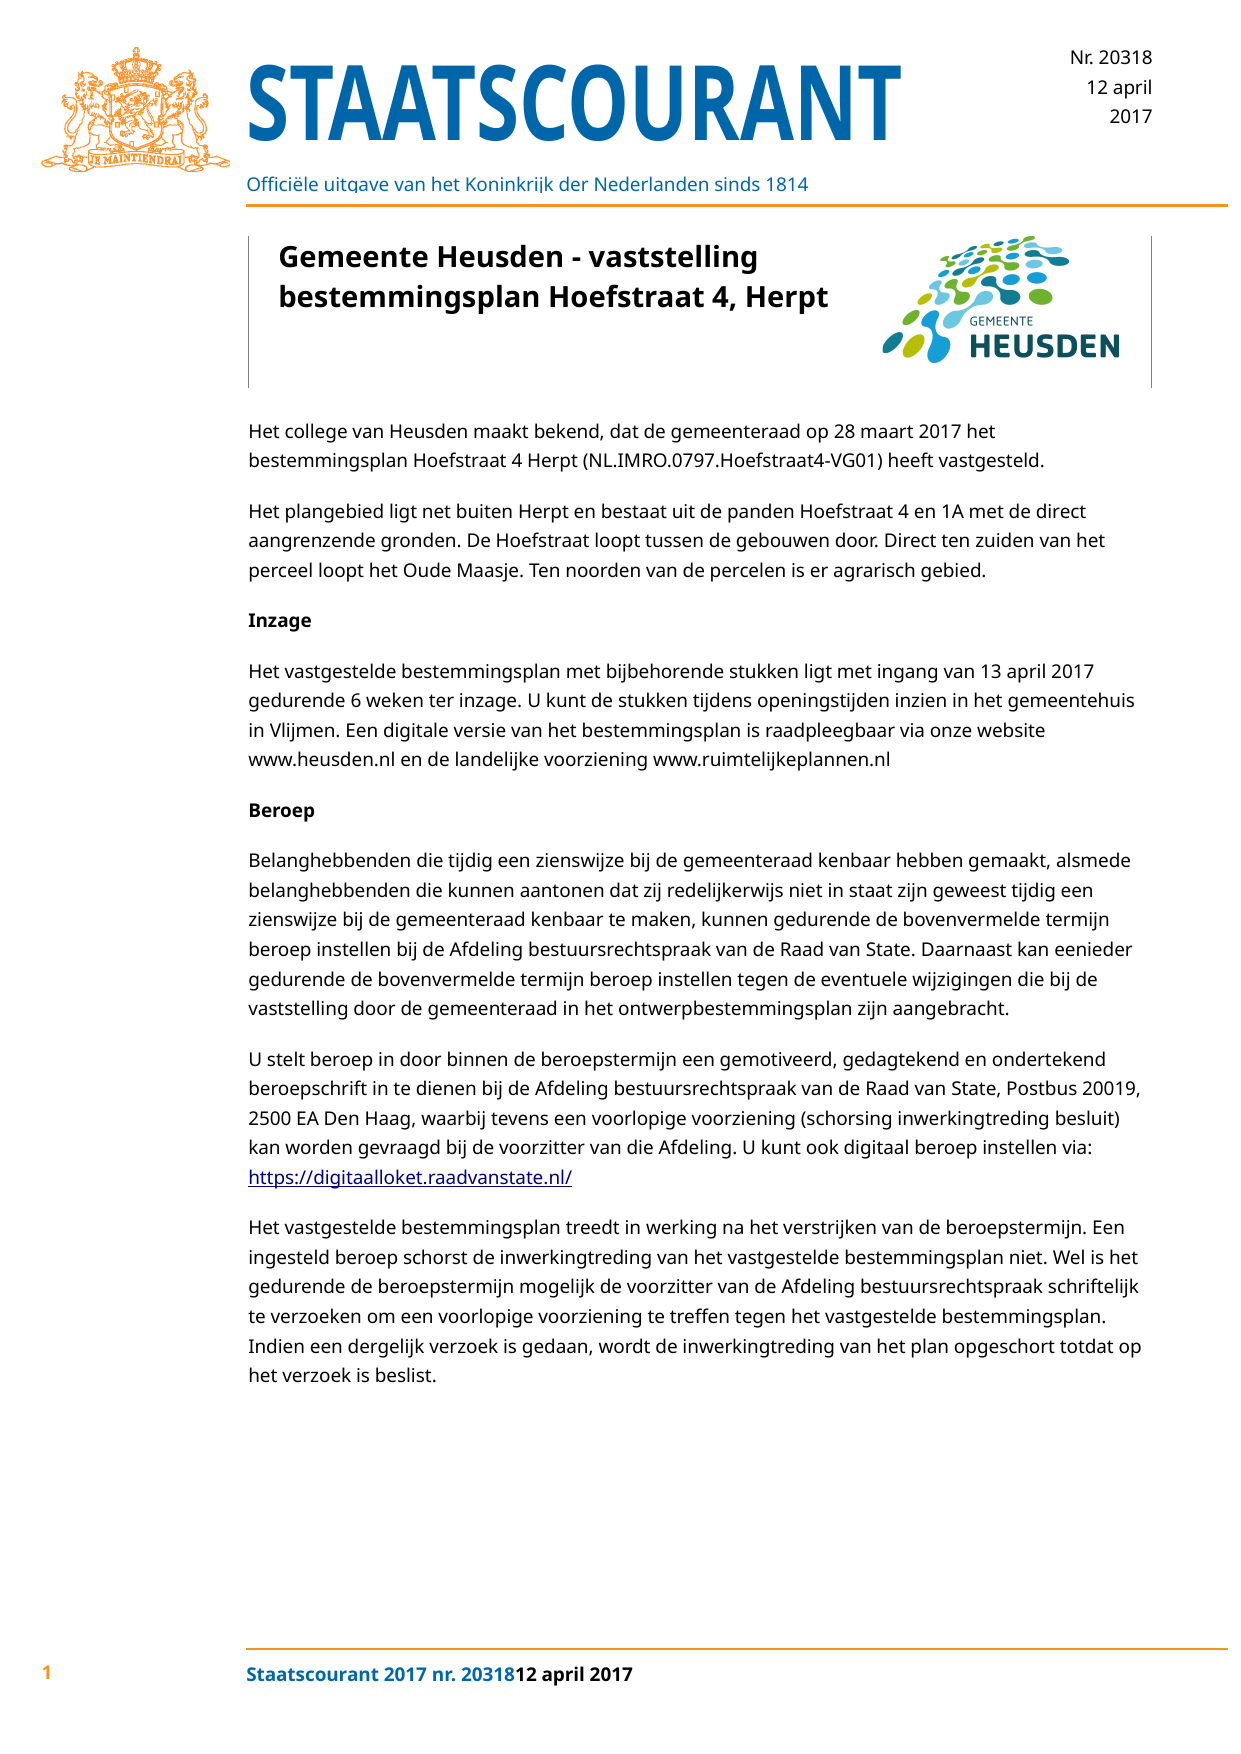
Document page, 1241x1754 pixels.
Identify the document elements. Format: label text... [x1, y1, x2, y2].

picture [882, 236, 1119, 363]
text U stelt beroep in door binnen de beroepstermijn een gemotiveerd, gedagtekend en ondertekend beroepschrift in te dienen bij de Afdeling bestuursrechtspraak van de Raad van State, Postbus 20019, 2500 EA Den Haag, waarbij tevens een voorlopige voorziening (schorsing inwerkingtreding besluit) kan worden gevraagd bij de voorzitter van die Afdeling. U kunt ook digitaal beroep instellen via: https://digitaalloket.raadvanstate.nl/ [248, 1046, 1152, 1190]
text Het vastgestelde bestemmingsplan treedt in werking na het verstrijken van de beroepstermijn. Een ingesteld beroep schorst de inwerkingtreding van het vastgestelde bestemmingsplan niet. Wel is het gedurende de beroepstermijn mogelijk de voorzitter van de Afdeling bestuursrechtspraak schriftelijk te verzoeken om een voorlopige voorziening te treffen tegen het vastgestelde bestemmingsplan. Indien een dergelijk verzoek is gedaan, wordt de inwerkingtreding van het plan opgeschort totdat op het verzoek is beslist. [248, 1214, 1152, 1388]
text Het plangebied ligt net buiten Herpt en bestaat uit de panden Hoefstraat 4 en 1A met de direct aangrenzende gronden. De Hoefstraat loopt tussen de gebouwen door. Direct ten zuiden van het perceel loopt het Oude Maasje. Ten noorden van de percelen is er agrarisch gebied. [248, 498, 1152, 583]
text Inzage [248, 607, 1152, 633]
table_header Gemeente Heusden - vaststelling bestemmingsplan Hoefstraat 4, Herpt [249, 236, 850, 388]
table_header [850, 236, 1151, 388]
text Het vastgestelde bestemmingsplan met bijbehorende stukken ligt met ingang van 13 april 2017 gedurende 6 weken ter inzage. U kunt de stukken tijdens openingstijden inzien in het gemeentehuis in Vlijmen. Een digitale versie van het bestemmingsplan is raadpleegbaar via onze website www.heusden.nl en de landelijke voorziening www.ruimtelijkeplannen.nl [248, 658, 1152, 772]
text Beroep [248, 797, 1152, 823]
text Het college van Heusden maakt bekend, dat de gemeenteraad op 28 maart 2017 het bestemmingsplan Hoefstraat 4 Herpt (NL.IMRO.0797.Hoefstraat4-VG01) heeft vastgesteld. [248, 418, 1152, 473]
picture [41, 47, 231, 172]
text Belanghebbenden die tijdig een zienswijze bij de gemeenteraad kenbaar hebben gemaakt, alsmede belanghebbenden die kunnen aantonen dat zij redelijkerwijs niet in staat zijn geweest tijdig een zienswijze bij de gemeenteraad kenbaar te maken, kunnen gedurende de bovenvermelde termijn beroep instellen bij de Afdeling bestuursrechtspraak van de Raad van State. Daarnaast kan eenieder gedurende de bovenvermelde termijn beroep instellen tegen de eventuele wijzigingen die bij de vaststelling door de gemeenteraad in het ontwerpbestemmingsplan zijn aangebracht. [248, 847, 1152, 1021]
